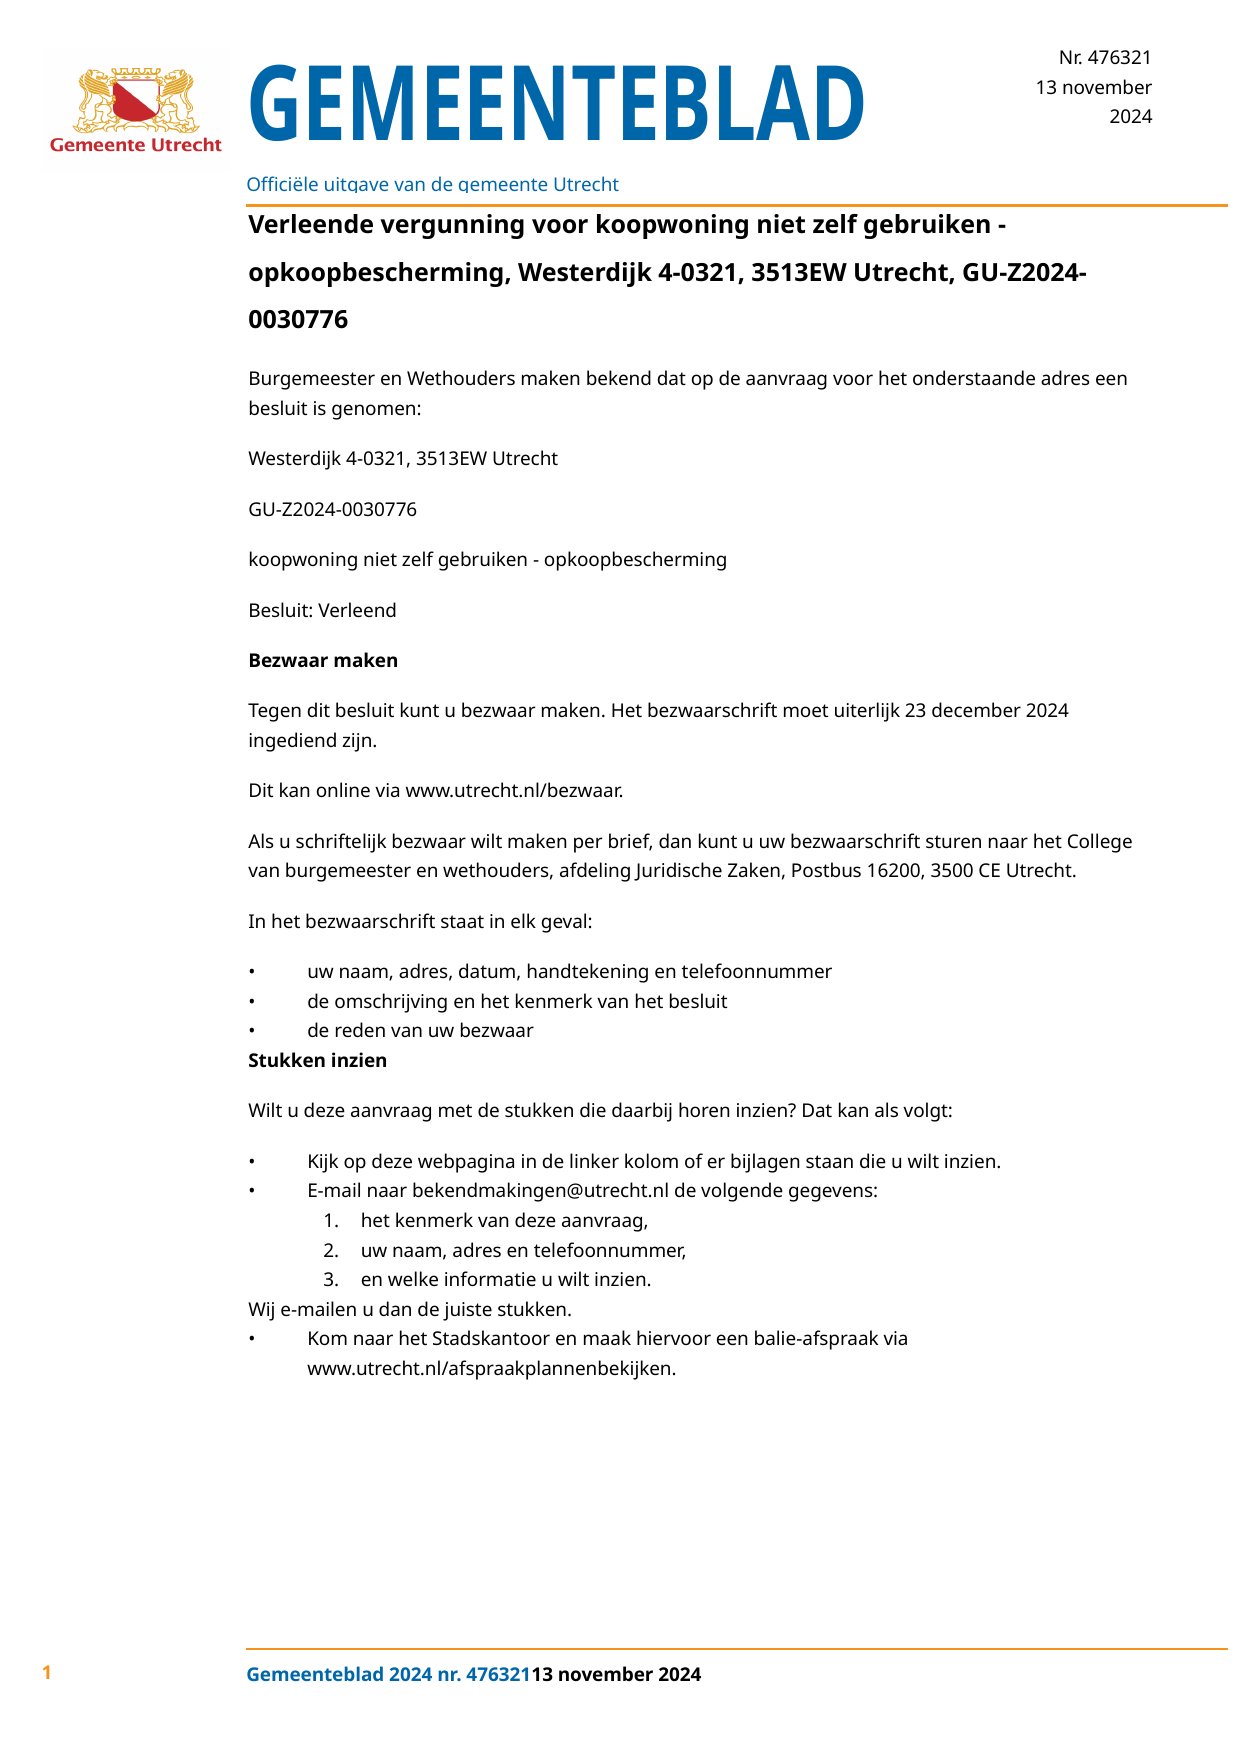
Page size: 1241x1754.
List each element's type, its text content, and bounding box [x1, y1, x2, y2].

text Burgemeester en Wethouders maken bekend dat op de aanvraag voor het onderstaande adres een besluit is genomen: [248, 366, 1152, 421]
text Bezwaar maken [248, 647, 1152, 673]
text Wilt u deze aanvraag met de stukken die daarbij horen inzien? Dat kan als volgt: [248, 1098, 1152, 1123]
text Besluit: Verleend [248, 597, 1152, 622]
text Wij e-mailen u dan de juiste stukken. [248, 1296, 1152, 1322]
text Als u schriftelijk bezwaar wilt maken per brief, dan kunt u uw bezwaarschrift sturen naar het College van burgemeester en wethouders, afdeling Juridische Zaken, Postbus 16200, 3500 CE Utrecht. [248, 828, 1152, 883]
text Stukken inzien [248, 1047, 1152, 1073]
text Dit kan online via www.utrecht.nl/bezwaar. [248, 778, 1152, 803]
text In het bezwaarschrift staat in elk geval: [248, 908, 1152, 934]
text GU-Z2024-0030776 [248, 496, 1152, 522]
list de reden van uw bezwaar [248, 1018, 1152, 1043]
list Kijk op deze webpagina in de linker kolom of er bijlagen staan die u wilt inzien. [248, 1148, 1152, 1174]
text Verleende vergunning voor koopwoning niet zelf gebruiken - opkoopbescherming, Westerdijk 4-0321, 3513EW Utrecht, GU-Z2024-0030776 [248, 207, 1152, 336]
list uw naam, adres en telefoonnummer, [323, 1237, 1152, 1262]
list Kom naar het Stadskantoor en maak hiervoor een balie-afspraak via www.utrecht.nl/afspraakplannenbekijken. [248, 1326, 1152, 1381]
list de omschrijving en het kenmerk van het besluit [248, 988, 1152, 1014]
list uw naam, adres, datum, handtekening en telefoonnummer [248, 958, 1152, 984]
list E-mail naar bekendmakingen@utrecht.nl de volgende gegevens: [248, 1178, 1152, 1203]
text Tegen dit besluit kunt u bezwaar maken. Het bezwaarschrift moet uiterlijk 23 december 2024 ingediend zijn. [248, 698, 1152, 753]
list en welke informatie u wilt inzien. [323, 1266, 1152, 1292]
text koopwoning niet zelf gebruiken - opkoopbescherming [248, 546, 1152, 572]
picture [41, 47, 231, 172]
list het kenmerk van deze aanvraag, [323, 1207, 1152, 1233]
text Westerdijk 4-0321, 3513EW Utrecht [248, 446, 1152, 471]
